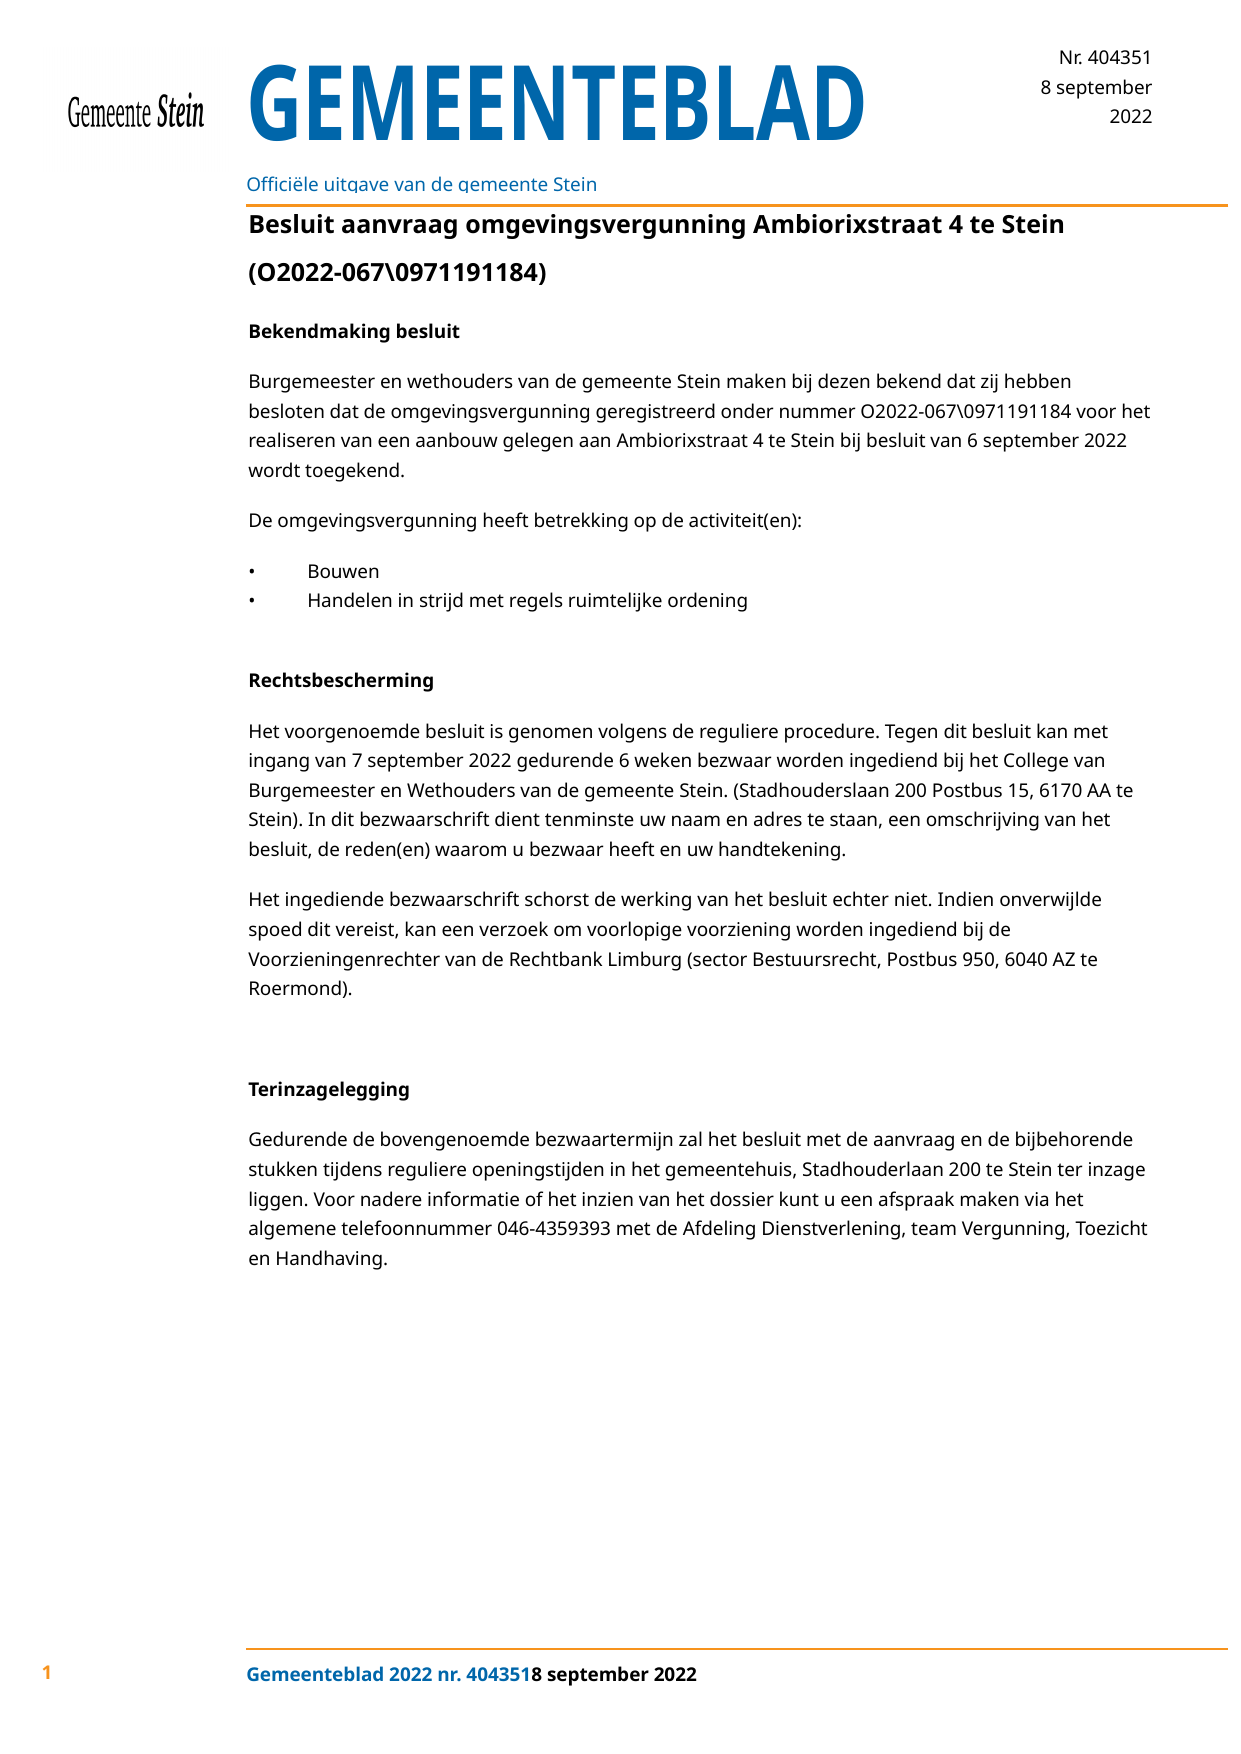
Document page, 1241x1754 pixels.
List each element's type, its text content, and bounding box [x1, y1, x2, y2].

text Burgemeester en wethouders van de gemeente Stein maken bij dezen bekend dat zij hebben besloten dat de omgevingsvergunning geregistreerd onder nummer O2022-067\0971191184 voor het realiseren van een aanbouw gelegen aan Ambiorixstraat 4 te Stein bij besluit van 6 september 2022 wordt toegekend. [248, 368, 1152, 483]
text Het voorgenoemde besluit is genomen volgens de reguliere procedure. Tegen dit besluit kan met ingang van 7 september 2022 gedurende 6 weken bezwaar worden ingediend bij het College van Burgemeester en Wethouders van de gemeente Stein. (Stadhouderslaan 200 Postbus 15, 6170 AA te Stein). In dit bezwaarschrift dient tenminste uw naam en adres te staan, een omschrijving van het besluit, de reden(en) waarom u bezwaar heeft en uw handtekening. [248, 718, 1152, 862]
text Rechtsbescherming [248, 667, 1152, 693]
picture [41, 47, 231, 172]
text Het ingediende bezwaarschrift schorst de werking van het besluit echter niet. Indien onverwijlde spoed dit vereist, kan een verzoek om voorlopige voorziening worden ingediend bij de Voorzieningenrechter van de Rechtbank Limburg (sector Bestuursrecht, Postbus 950, 6040 AZ te Roermond). [248, 887, 1152, 1001]
list Handelen in strijd met regels ruimtelijke ordening [248, 587, 1152, 613]
text Bekendmaking besluit [248, 318, 1152, 344]
text Besluit aanvraag omgevingsvergunning Ambiorixstraat 4 te Stein (O2022-067\0971191184) [248, 207, 1152, 288]
text De omgevingsvergunning heeft betrekking op de activiteit(en): [248, 507, 1152, 533]
text Terinzagelegging [248, 1076, 1152, 1102]
text Gedurende de bovengenoemde bezwaartermijn zal het besluit met de aanvraag en de bijbehorende stukken tijdens reguliere openingstijden in het gemeentehuis, Stadhouderlaan 200 te Stein ter inzage liggen. Voor nadere informatie of het inzien van het dossier kunt u een afspraak maken via het algemene telefoonnummer 046-4359393 met de Afdeling Dienstverlening, team Vergunning, Toezicht en Handhaving. [248, 1127, 1152, 1271]
list Bouwen [248, 558, 1152, 584]
